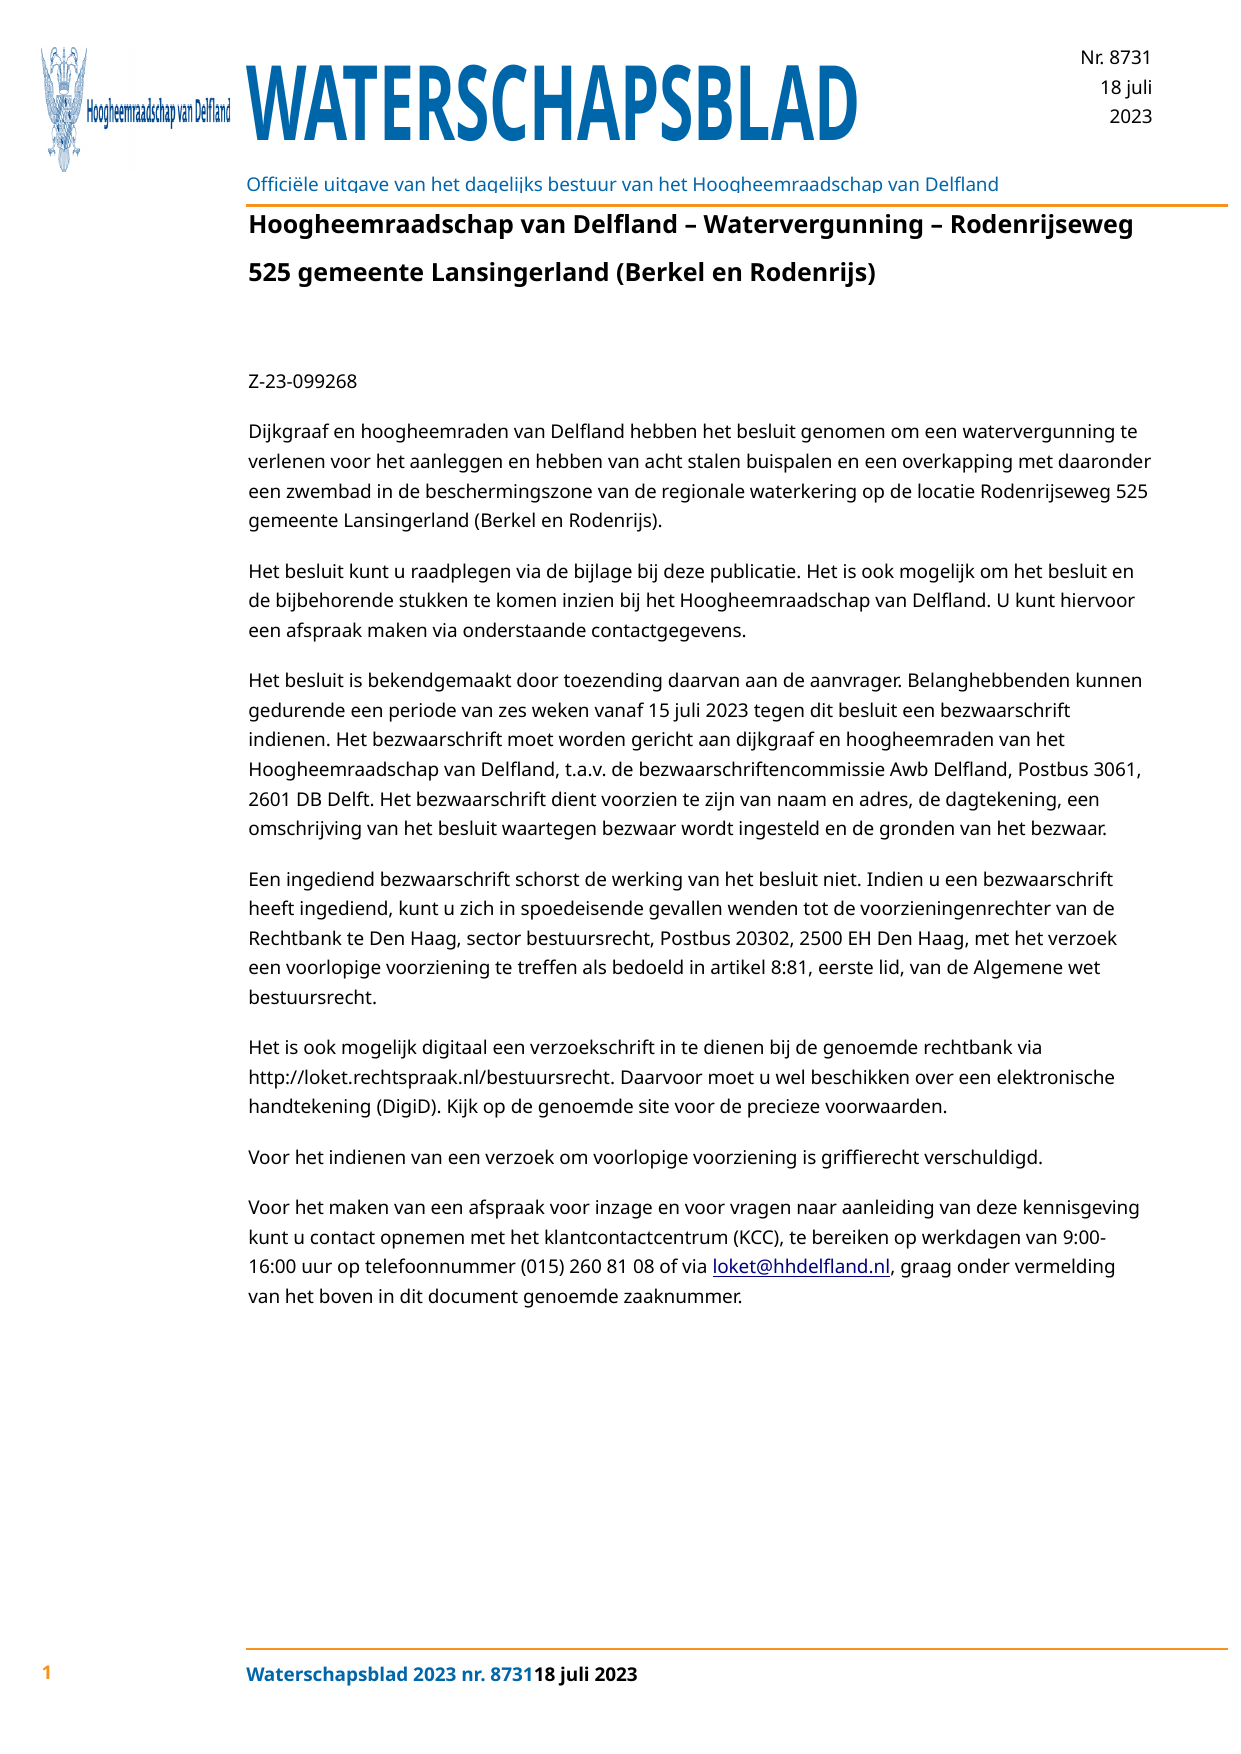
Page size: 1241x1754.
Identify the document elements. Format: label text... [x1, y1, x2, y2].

text Dijkgraaf en hoogheemraden van Delfland hebben het besluit genomen om een watervergunning te verlenen voor het aanleggen en hebben van acht stalen buispalen en een overkapping met daaronder een zwembad in de beschermingszone van de regionale waterkering op de locatie Rodenrijseweg 525 gemeente Lansingerland (Berkel en Rodenrijs). [248, 419, 1152, 533]
text Het besluit is bekendgemaakt door toezending daarvan aan de aanvrager. Belanghebbenden kunnen gedurende een periode van zes weken vanaf 15 juli 2023 tegen dit besluit een bezwaarschrift indienen. Het bezwaarschrift moet worden gericht aan dijkgraaf en hoogheemraden van het Hoogheemraadschap van Delfland, t.a.v. de bezwaarschriftencommissie Awb Delfland, Postbus 3061, 2601 DB Delft. Het bezwaarschrift dient voorzien te zijn van naam en adres, de dagtekening, een omschrijving van het besluit waartegen bezwaar wordt ingesteld en de gronden van het bezwaar. [248, 667, 1152, 841]
text Het besluit kunt u raadplegen via de bijlage bij deze publicatie. Het is ook mogelijk om het besluit en de bijbehorende stukken te komen inzien bij het Hoogheemraadschap van Delfland. U kunt hiervoor een afspraak maken via onderstaande contactgegevens. [248, 558, 1152, 643]
text Hoogheemraadschap van Delfland – Watervergunning – Rodenrijseweg 525 gemeente Lansingerland (Berkel en Rodenrijs) [248, 207, 1152, 288]
picture [41, 47, 231, 172]
text Voor het indienen van een verzoek om voorlopige voorziening is griffierecht verschuldigd. [248, 1144, 1152, 1170]
text Het is ook mogelijk digitaal een verzoekschrift in te dienen bij de genoemde rechtbank via http://loket.rechtspraak.nl/bestuursrecht. Daarvoor moet u wel beschikken over een elektronische handtekening (DigiD). Kijk op de genoemde site voor de precieze voorwaarden. [248, 1034, 1152, 1119]
text Een ingediend bezwaarschrift schorst de werking van het besluit niet. Indien u een bezwaarschrift heeft ingediend, kunt u zich in spoedeisende gevallen wenden tot de voorzieningenrechter van de Rechtbank te Den Haag, sector bestuursrecht, Postbus 20302, 2500 EH Den Haag, met het verzoek een voorlopige voorziening te treffen als bedoeld in artikel 8:81, eerste lid, van de Algemene wet bestuursrecht. [248, 866, 1152, 1010]
text Voor het maken van een afspraak voor inzage en voor vragen naar aanleiding van deze kennisgeving kunt u contact opnemen met het klantcontactcentrum (KCC), te bereiken op werkdagen van 9:00-16:00 uur op telefoonnummer (015) 260 81 08 of via loket@hhdelfland.nl, graag onder vermelding van het boven in dit document genoemde zaaknummer. [248, 1194, 1152, 1309]
text Z-23-099268 [248, 368, 1152, 394]
